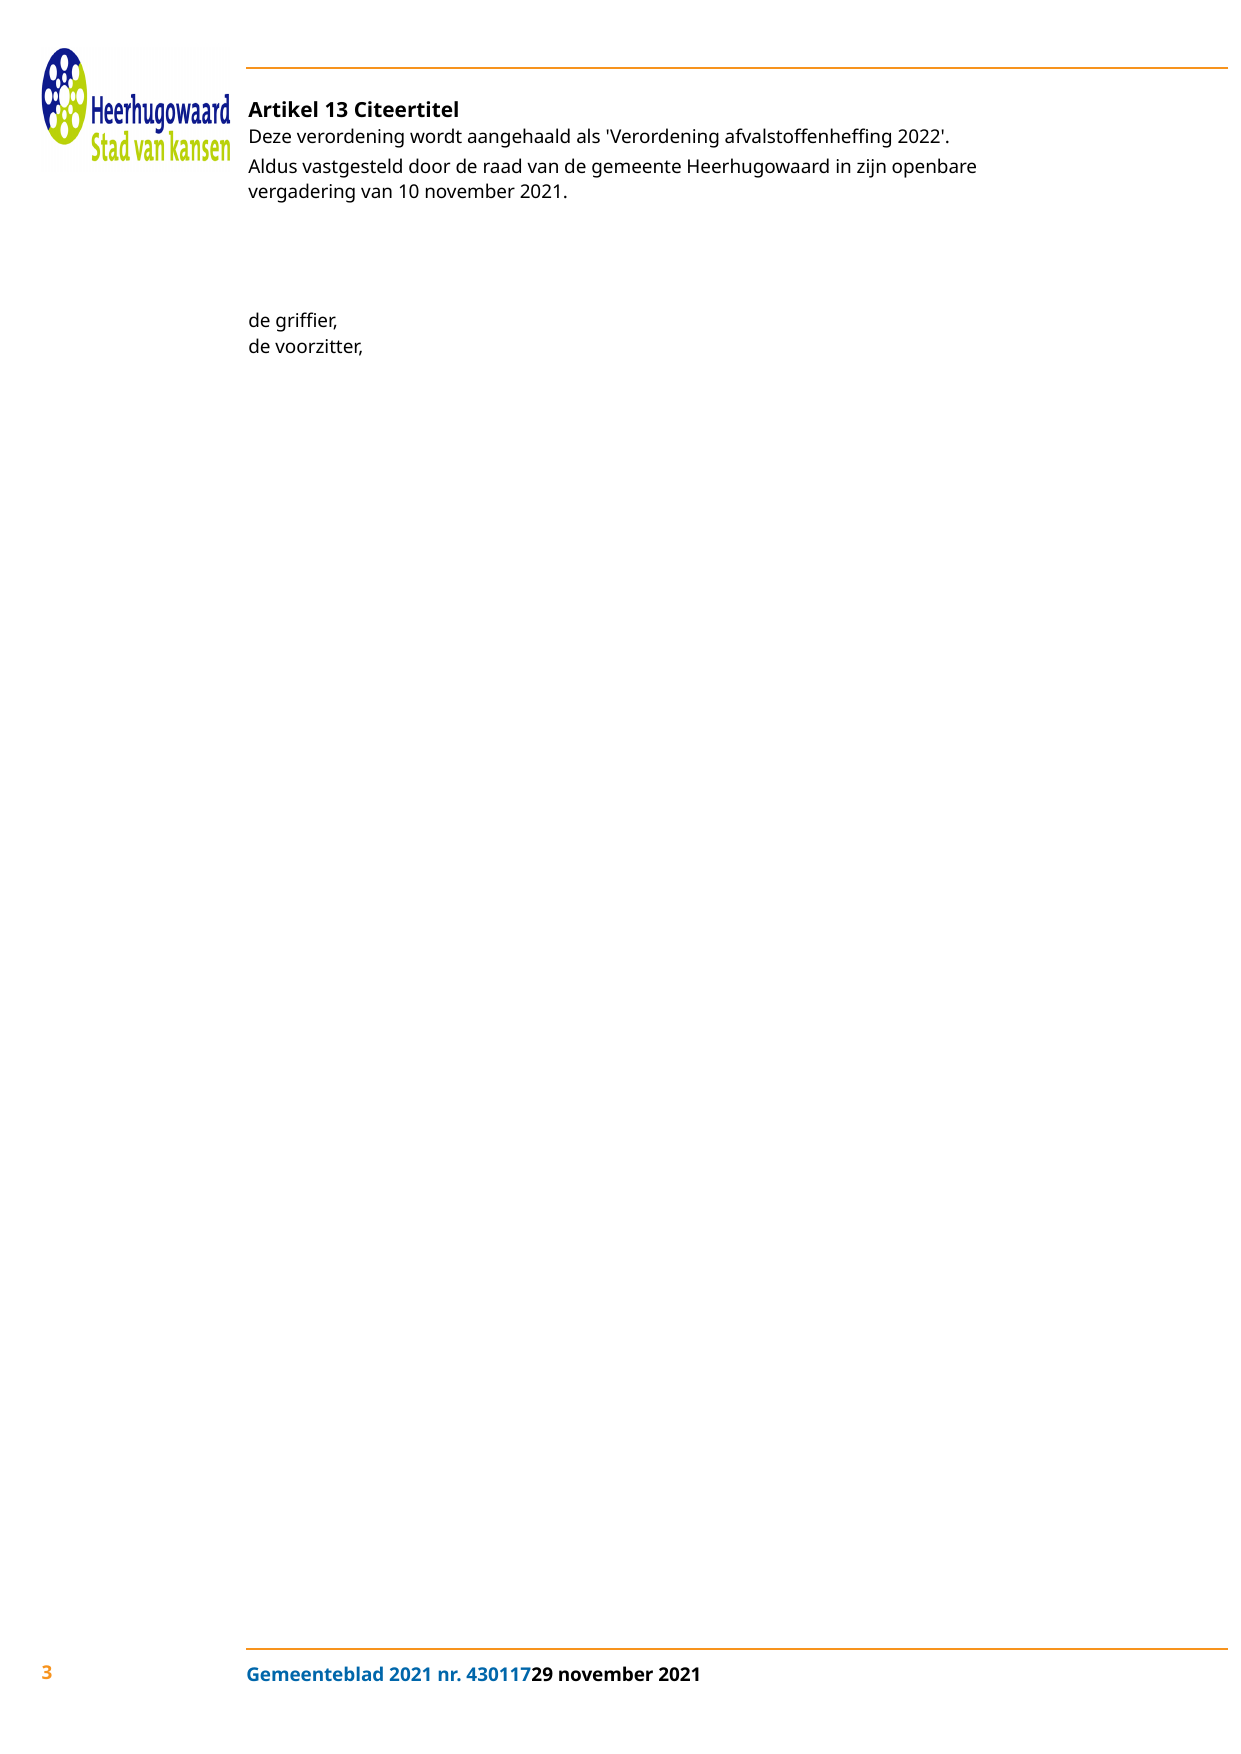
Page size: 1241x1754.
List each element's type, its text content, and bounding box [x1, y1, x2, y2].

text Artikel 13 Citeertitel [248, 95, 1152, 123]
text de griffier, [248, 307, 1152, 333]
picture [41, 47, 231, 172]
text vergadering van 10 november 2021. [248, 178, 1152, 204]
text Deze verordening wordt aangehaald als 'Verordening afvalstoffenheffing 2022'. [248, 123, 1152, 149]
text de voorzitter, [248, 333, 1152, 359]
text Aldus vastgesteld door de raad van de gemeente Heerhugowaard in zijn openbare [248, 153, 1152, 178]
